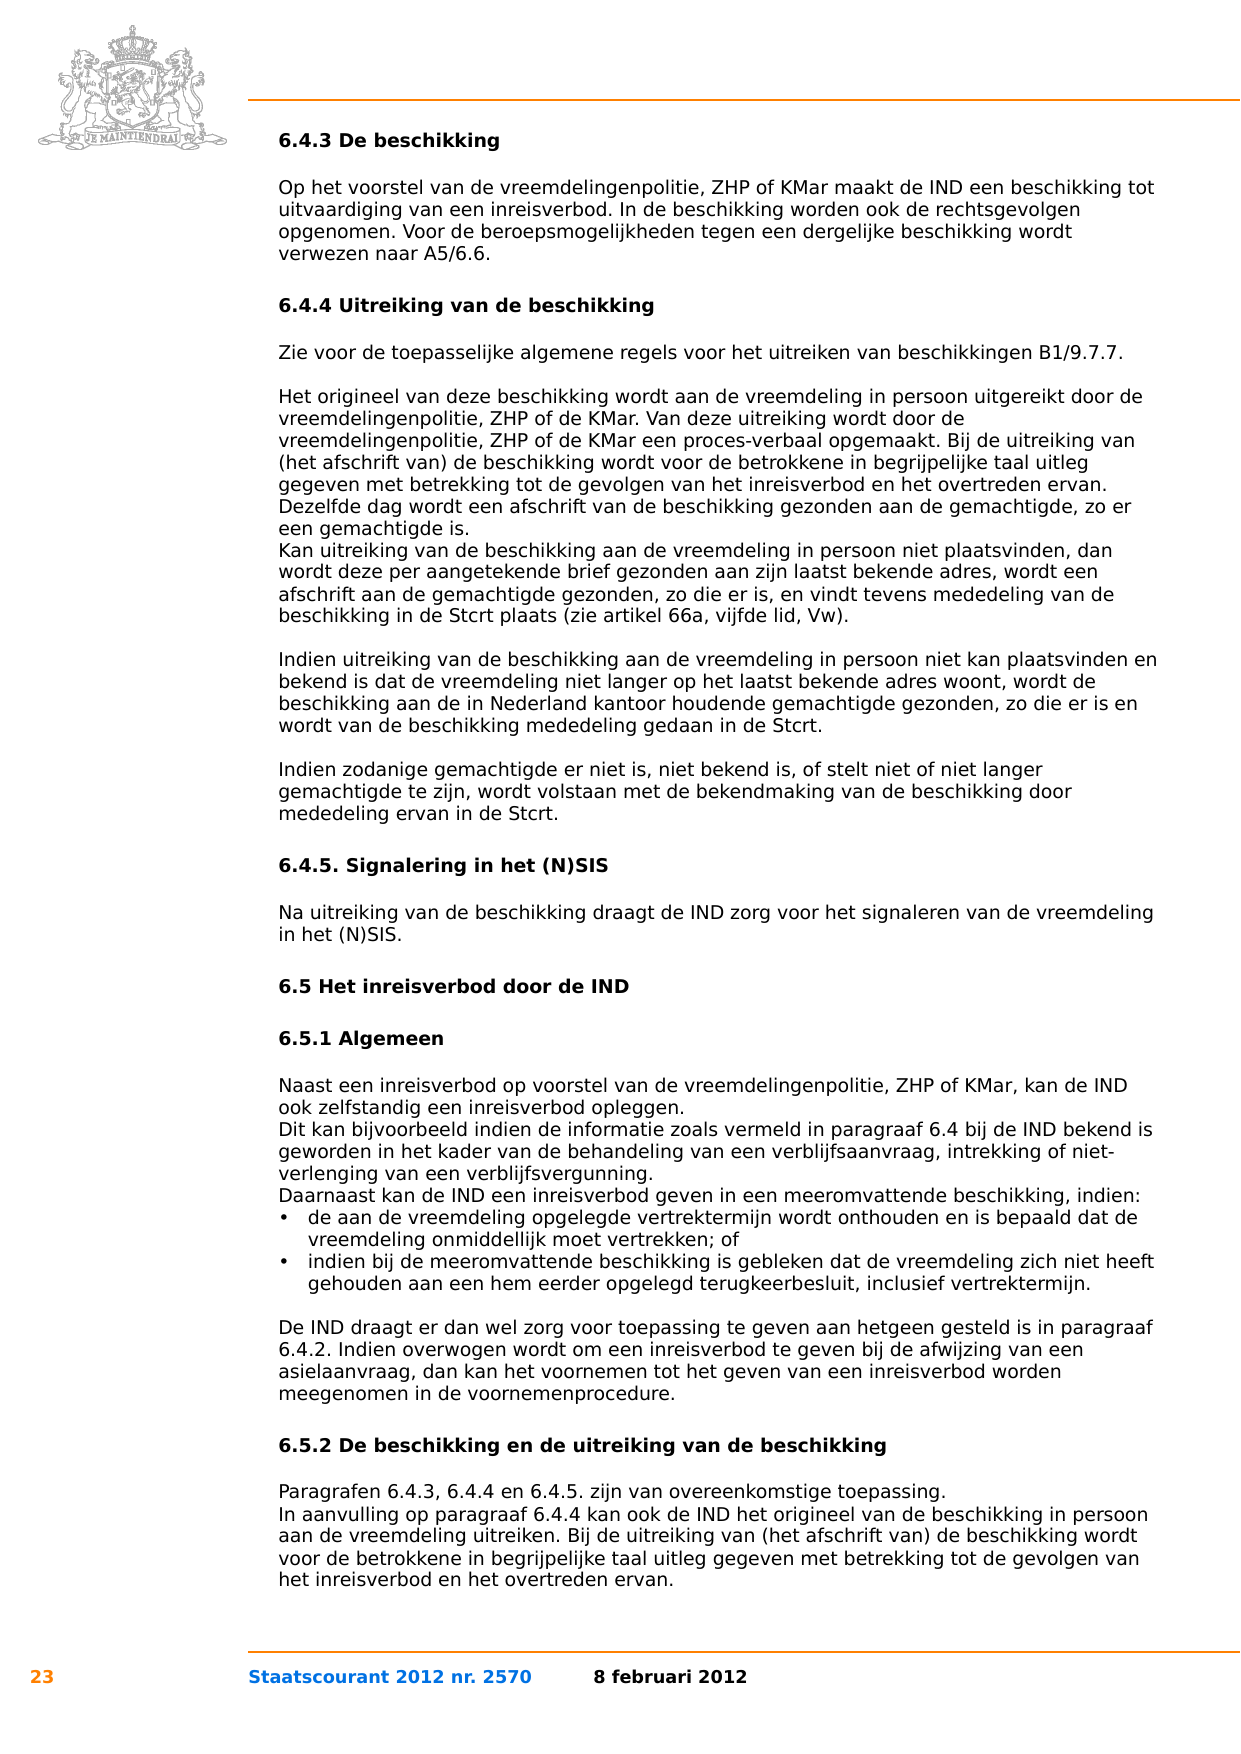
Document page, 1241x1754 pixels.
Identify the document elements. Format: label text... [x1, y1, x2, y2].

text Kan uitreiking van de beschikking aan de vreemdeling in persoon niet plaatsvinden, dan wordt deze per aangetekende brief gezonden aan zijn laatst bekende adres, wordt een afschrift aan de gemachtigde gezonden, zo die er is, en vindt tevens mededeling van de beschikking in de Stcrt plaats (zie artikel 66a, vijfde lid, Vw). [278, 539, 1163, 627]
text Daarnaast kan de IND een inreisverbod geven in een meeromvattende beschikking, indien: [278, 1185, 1163, 1207]
subtitle 6.4.3 De beschikking [278, 130, 1163, 152]
text Dit kan bijvoorbeeld indien de informatie zoals vermeld in paragraaf 6.4 bij de IND bekend is geworden in het kader van de behandeling van een verblijfsaanvraag, intrekking of niet-verlenging van een verblijfsvergunning. [278, 1119, 1163, 1185]
text Indien uitreiking van de beschikking aan de vreemdeling in persoon niet kan plaatsvinden en bekend is dat de vreemdeling niet langer op het laatst bekende adres woont, wordt de beschikking aan de in Nederland kantoor houdende gemachtigde gezonden, zo die er is en wordt van de beschikking mededeling gedaan in de Stcrt. [278, 649, 1163, 737]
text Zie voor de toepasselijke algemene regels voor het uitreiken van beschikkingen B1/9.7.7. [278, 342, 1163, 364]
text Dezelfde dag wordt een afschrift van de beschikking gezonden aan de gemachtigde, zo er een gemachtigde is. [278, 496, 1163, 539]
subtitle 6.5 Het inreisverbod door de IND [278, 976, 1163, 998]
text Indien zodanige gemachtigde er niet is, niet bekend is, of stelt niet of niet langer gemachtigde te zijn, wordt volstaan met de bekendmaking van de beschikking door mededeling ervan in de Stcrt. [278, 759, 1163, 825]
picture [38, 25, 227, 150]
subtitle 6.5.2 De beschikking en de uitreiking van de beschikking [278, 1434, 1163, 1456]
text Op het voorstel van de vreemdelingenpolitie, ZHP of KMar maakt de IND een beschikking tot uitvaardiging van een inreisverbod. In de beschikking worden ook de rechtsgevolgen opgenomen. Voor de beroepsmogelijkheden tegen een dergelijke beschikking wordt verwezen naar A5/6.6. [278, 177, 1163, 265]
text • indien bij de meeromvattende beschikking is gebleken dat de vreemdeling zich niet heeft gehouden aan een hem eerder opgelegd terugkeerbesluit, inclusief vertrektermijn. [278, 1251, 1163, 1295]
text Paragrafen 6.4.3, 6.4.4 en 6.4.5. zijn van overeenkomstige toepassing. [278, 1481, 1163, 1503]
text Het origineel van deze beschikking wordt aan de vreemdeling in persoon uitgereikt door de vreemdelingenpolitie, ZHP of de KMar. Van deze uitreiking wordt door de vreemdelingenpolitie, ZHP of de KMar een proces-verbaal opgemaakt. Bij de uitreiking van (het afschrift van) de beschikking wordt voor de betrokkene in begrijpelijke taal uitleg gegeven met betrekking tot de gevolgen van het inreisverbod en het overtreden ervan. [278, 386, 1163, 496]
text • de aan de vreemdeling opgelegde vertrektermijn wordt onthouden en is bepaald dat de vreemdeling onmiddellijk moet vertrekken; of [278, 1207, 1163, 1251]
subtitle 6.4.4 Uitreiking van de beschikking [278, 295, 1163, 317]
subtitle 6.4.5. Signalering in het (N)SIS [278, 855, 1163, 877]
text Na uitreiking van de beschikking draagt de IND zorg voor het signaleren van de vreemdeling in het (N)SIS. [278, 902, 1163, 946]
text Naast een inreisverbod op voorstel van de vreemdelingenpolitie, ZHP of KMar, kan de IND ook zelfstandig een inreisverbod opleggen. [278, 1075, 1163, 1119]
text In aanvulling op paragraaf 6.4.4 kan ook de IND het origineel van de beschikking in persoon aan de vreemdeling uitreiken. Bij de uitreiking van (het afschrift van) de beschikking wordt voor de betrokkene in begrijpelijke taal uitleg gegeven met betrekking tot de gevolgen van het inreisverbod en het overtreden ervan. [278, 1503, 1163, 1591]
text De IND draagt er dan wel zorg voor toepassing te geven aan hetgeen gesteld is in paragraaf 6.4.2. Indien overwogen wordt om een inreisverbod te geven bij de afwijzing van een asielaanvraag, dan kan het voornemen tot het geven van een inreisverbod worden meegenomen in de voornemenprocedure. [278, 1317, 1163, 1404]
subtitle 6.5.1 Algemeen [278, 1028, 1163, 1050]
